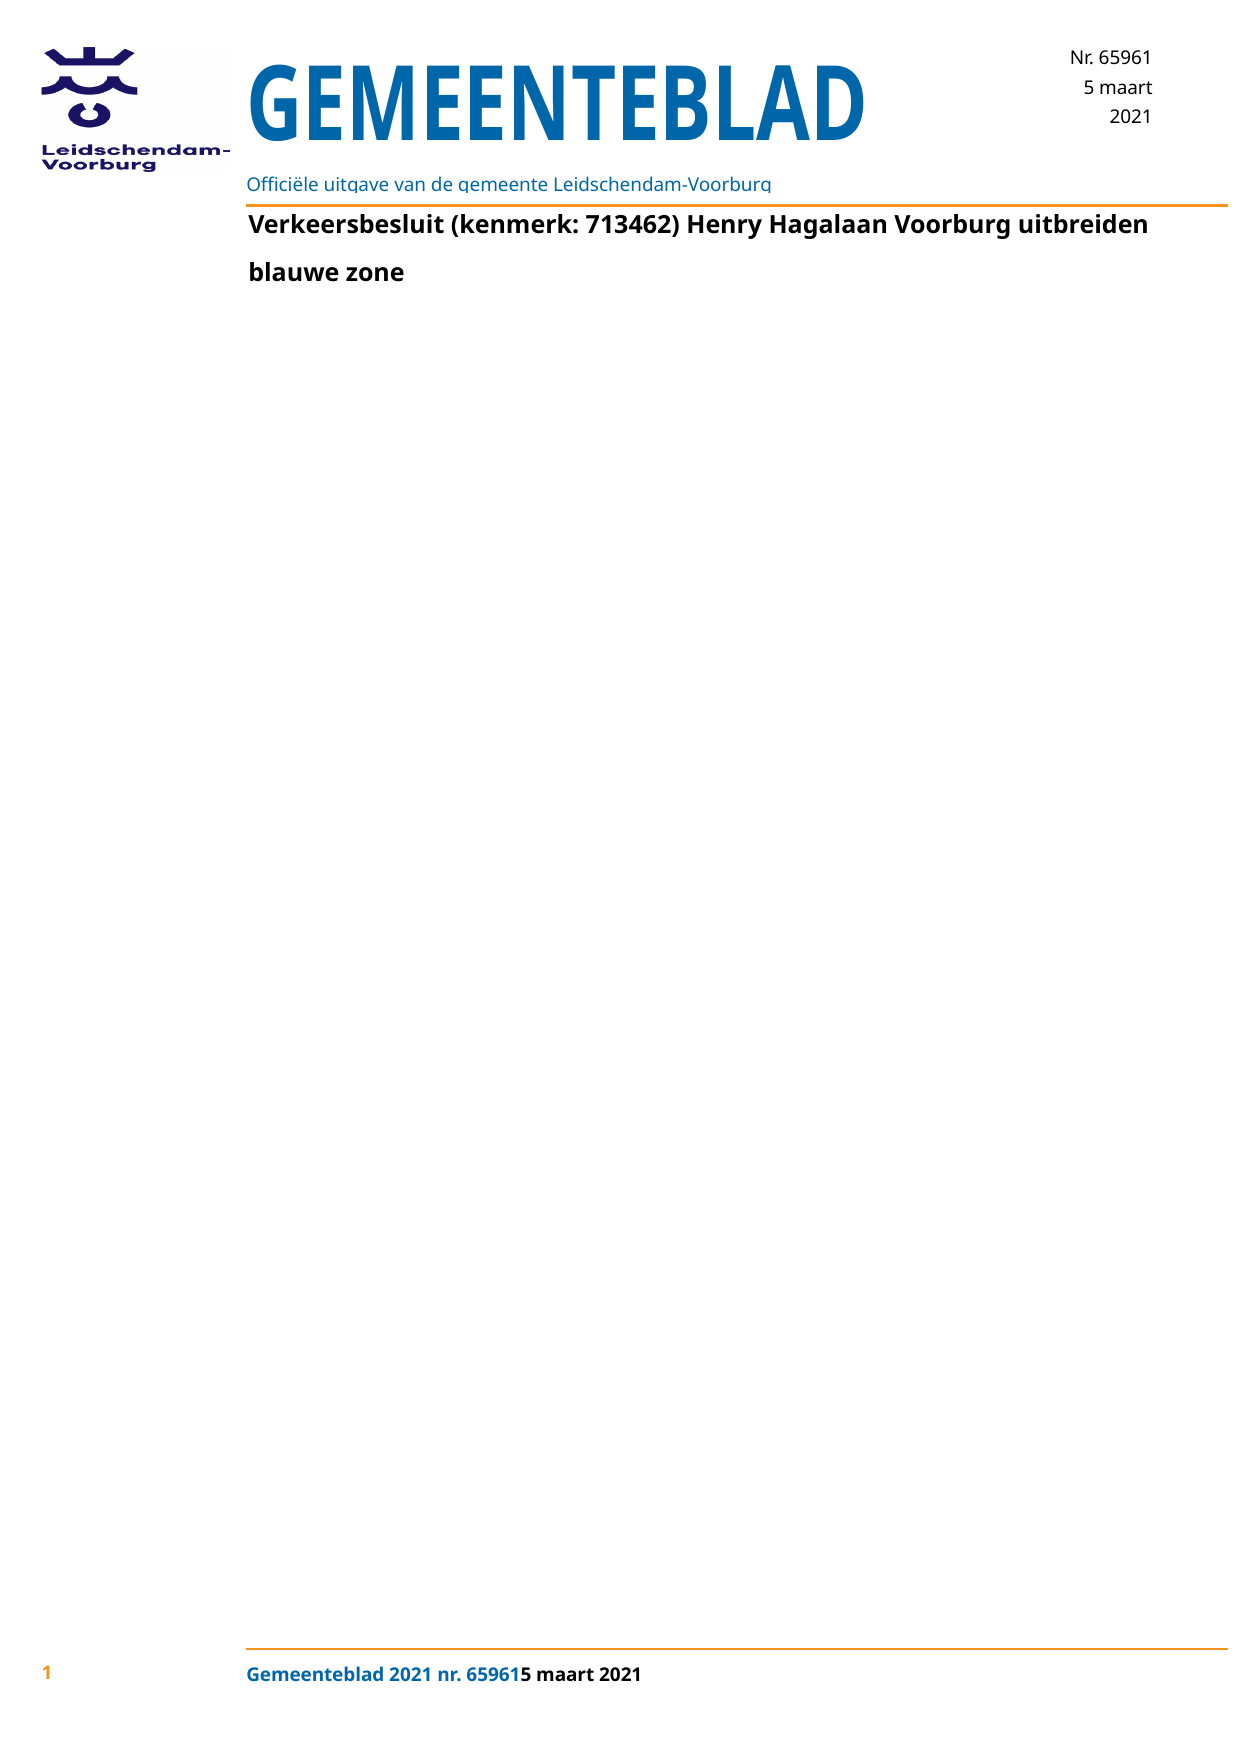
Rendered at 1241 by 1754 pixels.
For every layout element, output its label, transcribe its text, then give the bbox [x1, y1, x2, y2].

picture [41, 47, 231, 172]
text Verkeersbesluit (kenmerk: 713462) Henry Hagalaan Voorburg uitbreiden blauwe zone [248, 207, 1152, 288]
